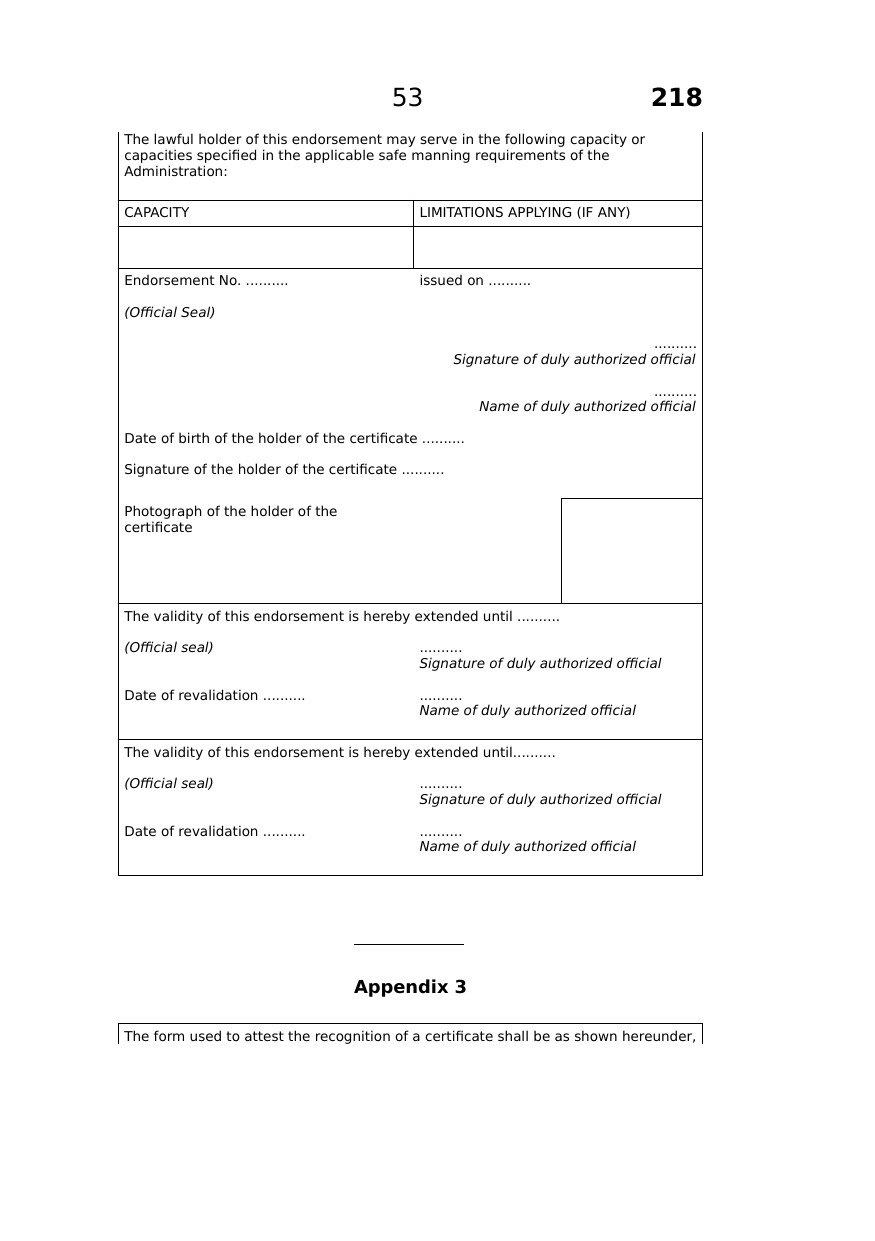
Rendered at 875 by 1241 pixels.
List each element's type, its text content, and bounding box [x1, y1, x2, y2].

table_cell [413, 498, 561, 535]
table_cell [413, 551, 561, 567]
table_cell [562, 567, 702, 582]
table_cell [562, 551, 702, 567]
table_cell [119, 761, 702, 776]
table_cell [119, 368, 702, 383]
table_cell [413, 535, 561, 551]
table_header The form used to attest the recognition of a certificate shall be as shown hereunder, [119, 1024, 702, 1044]
table_cell (Official seal) [119, 640, 413, 672]
table_cell Photograph of the holder of the certificate [119, 498, 413, 535]
table_cell (Official seal) [119, 776, 413, 808]
table_cell .......... Name of duly authorized official [413, 824, 702, 855]
table_cell [119, 551, 413, 567]
table_cell The validity of this endorsement is hereby extended until .......... [119, 604, 702, 624]
table_cell .......... Name of duly authorized official [413, 687, 702, 719]
table_cell [413, 567, 561, 582]
table_cell [562, 499, 702, 535]
table_cell Date of revalidation .......... [119, 824, 413, 855]
subtitle Appendix 3 [118, 977, 703, 998]
table_cell LIMITATIONS APPLYING (IF ANY) [414, 201, 702, 226]
table_cell [119, 415, 702, 431]
table_cell [561, 478, 702, 498]
table_cell [119, 336, 413, 368]
table_cell [119, 567, 413, 582]
table_cell [413, 855, 702, 875]
table_cell [413, 583, 561, 603]
table_cell [414, 247, 561, 267]
table_cell (Official Seal) [119, 305, 702, 320]
table_cell [119, 672, 702, 687]
table_cell .......... Name of duly authorized official [413, 383, 702, 415]
table_cell [119, 179, 702, 199]
table_cell [561, 227, 702, 247]
table_cell CAPACITY [119, 201, 413, 226]
table_cell Endorsement No. .......... [119, 269, 413, 289]
table_cell [119, 808, 702, 823]
table_cell [119, 583, 413, 603]
table_cell The lawful holder of this endorsement may serve in the following capacity or capacities specified in the applicable safe manning requirements of the Administration: [119, 132, 702, 179]
table_cell Signature of the holder of the certificate .......... [119, 462, 702, 478]
table_cell .......... Signature of duly authorized official [413, 640, 702, 672]
table_cell Date of revalidation .......... [119, 687, 413, 719]
table_cell Date of birth of the holder of the certificate .......... [119, 431, 702, 446]
table_cell [119, 719, 702, 739]
table_cell [413, 478, 561, 498]
table_cell [119, 227, 413, 247]
table_cell .......... Signature of duly authorized official [413, 776, 702, 808]
table_cell [119, 247, 413, 267]
table_cell [562, 583, 702, 603]
table_cell The validity of this endorsement is hereby extended until.......... [119, 740, 702, 761]
table_cell [119, 478, 413, 498]
table_cell [561, 247, 702, 267]
table_cell [119, 289, 702, 305]
table_cell [119, 383, 413, 415]
table_cell [119, 535, 413, 551]
table_cell [119, 624, 702, 640]
table_cell [562, 535, 702, 551]
table_cell [119, 446, 702, 462]
table_cell issued on .......... [413, 269, 702, 289]
table_cell [119, 320, 702, 336]
table_cell .......... Signature of duly authorized official [413, 336, 702, 368]
table_cell [119, 855, 413, 875]
table_cell [414, 227, 561, 247]
